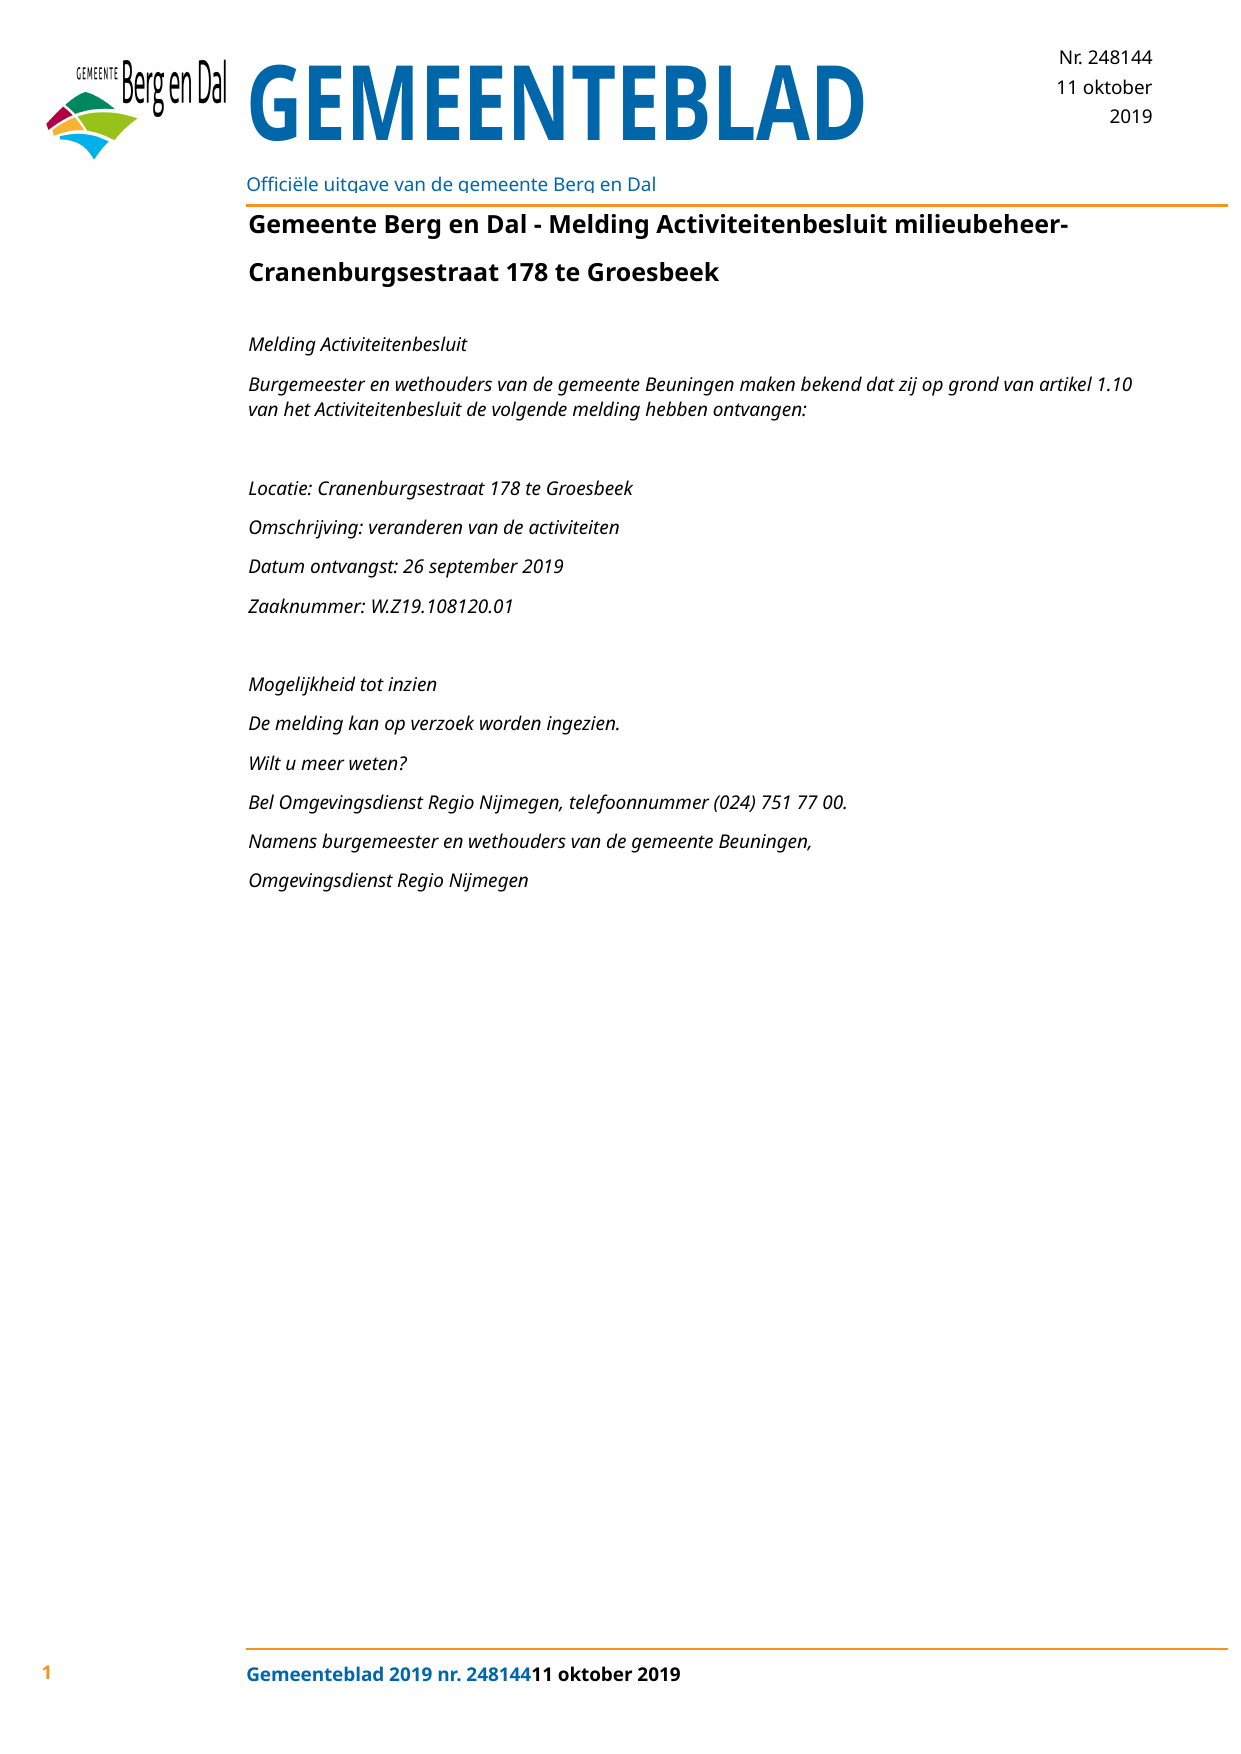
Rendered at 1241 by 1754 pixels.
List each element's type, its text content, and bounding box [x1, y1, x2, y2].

text Omschrijving: veranderen van de activiteiten [248, 514, 1152, 540]
text Gemeente Berg en Dal - Melding Activiteitenbesluit milieubeheer- Cranenburgsestraat 178 te Groesbeek [248, 207, 1152, 288]
text Bel Omgevingsdienst Regio Nijmegen, telefoonnummer (024) 751 77 00. [248, 789, 1152, 815]
text Namens burgemeester en wethouders van de gemeente Beuningen, [248, 828, 1152, 854]
text Locatie: Cranenburgsestraat 178 te Groesbeek [248, 475, 1152, 501]
text Omgevingsdienst Regio Nijmegen [248, 868, 1152, 893]
text De melding kan op verzoek worden ingezien. [248, 711, 1152, 736]
text Zaaknummer: W.Z19.108120.01 [248, 593, 1152, 618]
text Melding Activiteitenbesluit [248, 331, 1152, 357]
text Wilt u meer weten? [248, 750, 1152, 776]
text Datum ontvangst: 26 september 2019 [248, 553, 1152, 579]
picture [41, 47, 231, 172]
text Burgemeester en wethouders van de gemeente Beuningen maken bekend dat zij op grond van artikel 1.10 van het Activiteitenbesluit de volgende melding hebben ontvangen: [248, 371, 1152, 422]
text Mogelijkheid tot inzien [248, 671, 1152, 697]
